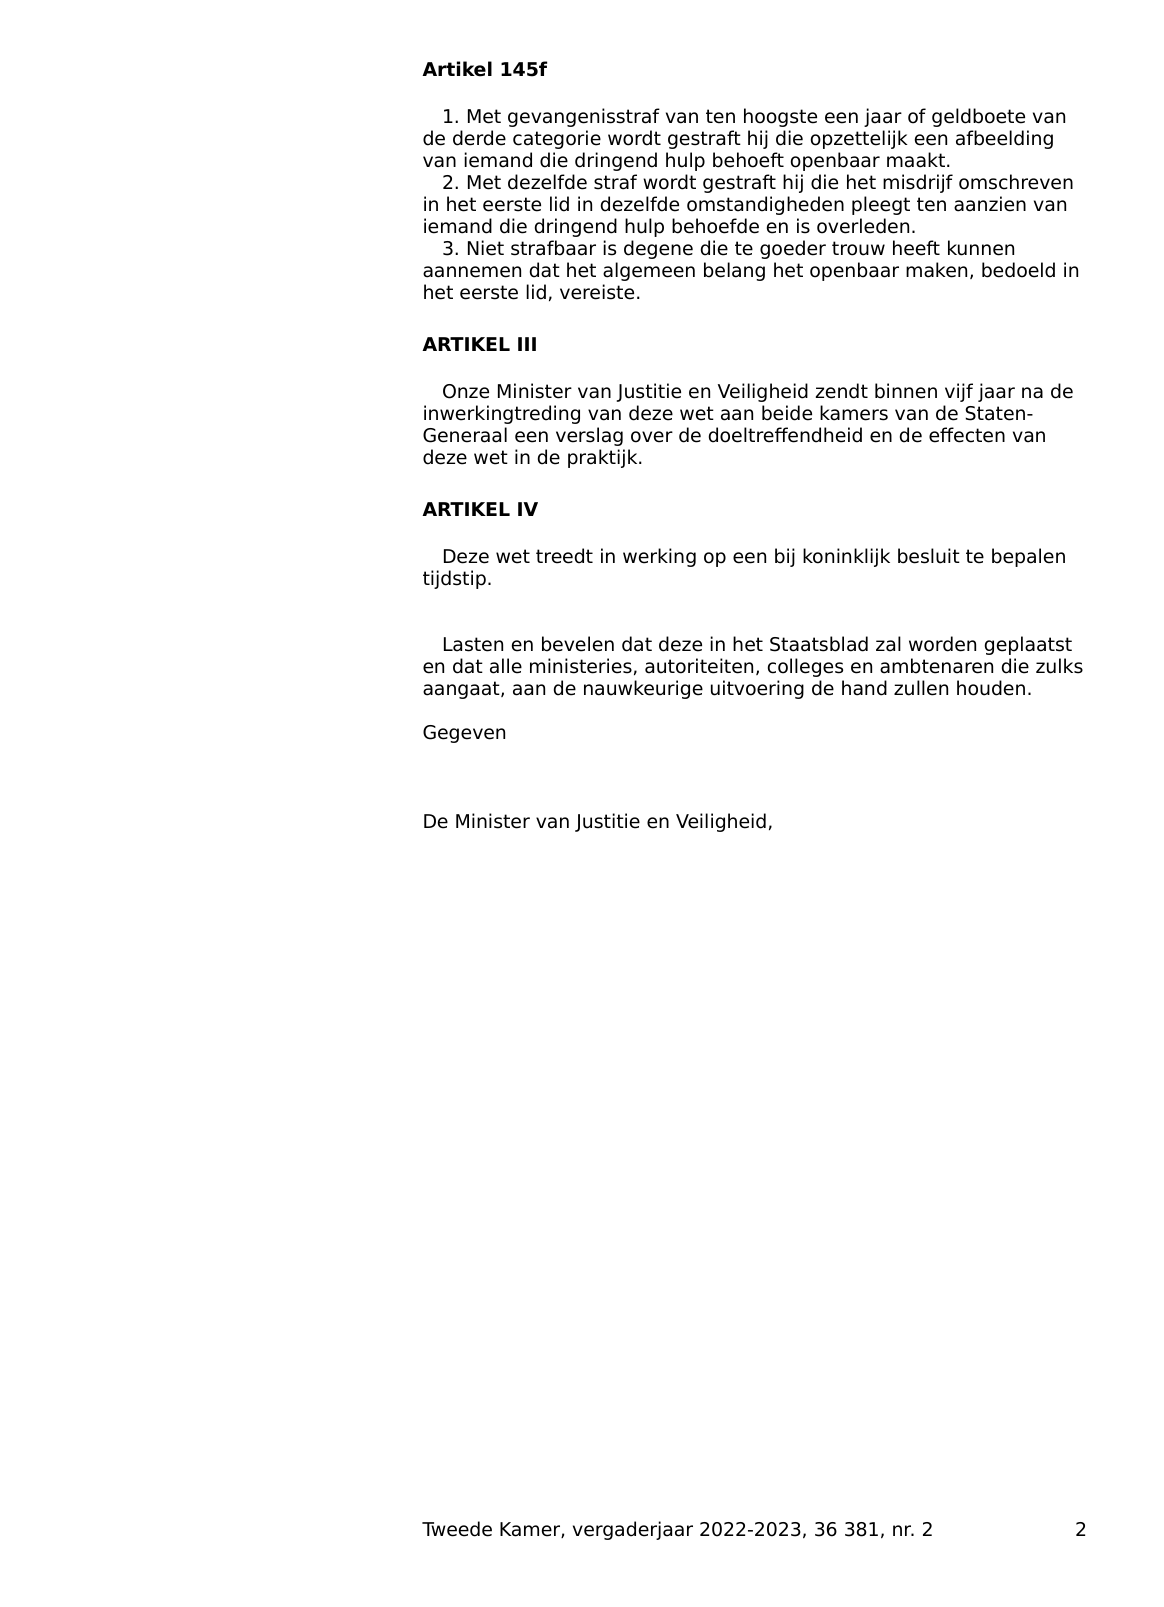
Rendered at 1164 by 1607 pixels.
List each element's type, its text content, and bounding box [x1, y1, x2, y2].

text De Minister van Justitie en Veiligheid, [422, 811, 1087, 833]
subtitle ARTIKEL IV [422, 499, 1087, 521]
subtitle ARTIKEL III [422, 334, 1087, 356]
text Lasten en bevelen dat deze in het Staatsblad zal worden geplaatst en dat alle ministeries, autoriteiten, colleges en ambtenaren die zulks aangaat, aan de nauwkeurige uitvoering de hand zullen houden. [422, 634, 1087, 700]
text 3. Niet strafbaar is degene die te goeder trouw heeft kunnen aannemen dat het algemeen belang het openbaar maken, bedoeld in het eerste lid, vereiste. [422, 238, 1087, 304]
text 2. Met dezelfde straf wordt gestraft hij die het misdrijf omschreven in het eerste lid in dezelfde omstandigheden pleegt ten aanzien van iemand die dringend hulp behoefde en is overleden. [422, 172, 1087, 238]
text Deze wet treedt in werking op een bij koninklijk besluit te bepalen tijdstip. [422, 546, 1087, 590]
subtitle Artikel 145f [422, 59, 1087, 81]
text Onze Minister van Justitie en Veiligheid zendt binnen vijf jaar na de inwerkingtreding van deze wet aan beide kamers van de Staten-Generaal een verslag over de doeltreffendheid en de effecten van deze wet in de praktijk. [422, 381, 1087, 469]
text Gegeven [422, 722, 1087, 744]
text 1. Met gevangenisstraf van ten hoogste een jaar of geldboete van de derde categorie wordt gestraft hij die opzettelijk een afbeelding van iemand die dringend hulp behoeft openbaar maakt. [422, 106, 1087, 172]
